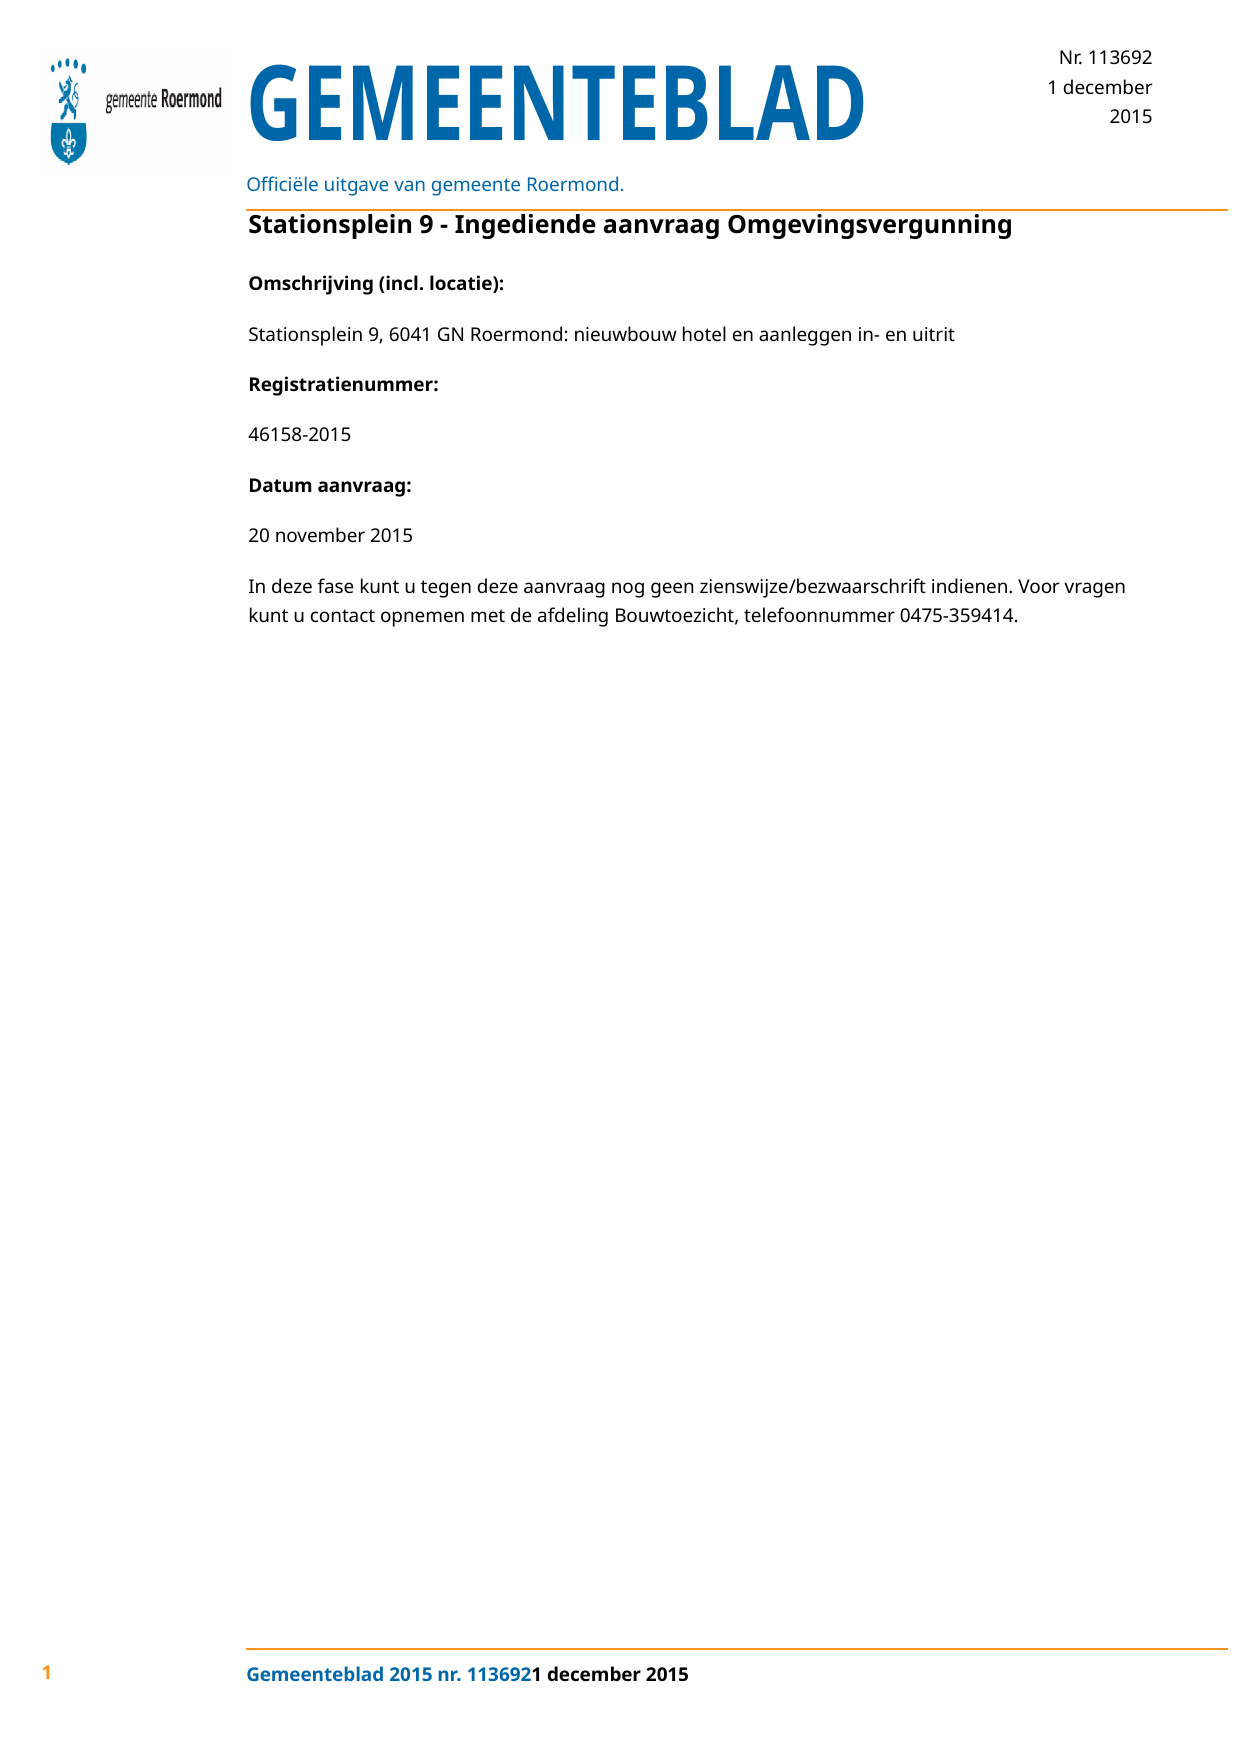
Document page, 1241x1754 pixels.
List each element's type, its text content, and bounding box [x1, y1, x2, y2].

text Registratienummer: [248, 371, 1152, 397]
text In deze fase kunt u tegen deze aanvraag nog geen zienswijze/bezwaarschrift indienen. Voor vragen kunt u contact opnemen met de afdeling Bouwtoezicht, telefoonnummer 0475-359414. [248, 573, 1152, 628]
text Omschrijving (incl. locatie): [248, 270, 1152, 296]
text 46158-2015 [248, 422, 1152, 447]
text Datum aanvraag: [248, 472, 1152, 498]
text Stationsplein 9 - Ingediende aanvraag Omgevingsvergunning [248, 211, 1152, 241]
text 20 november 2015 [248, 522, 1152, 548]
picture [41, 47, 231, 172]
text Stationsplein 9, 6041 GN Roermond: nieuwbouw hotel en aanleggen in- en uitrit [248, 321, 1152, 346]
